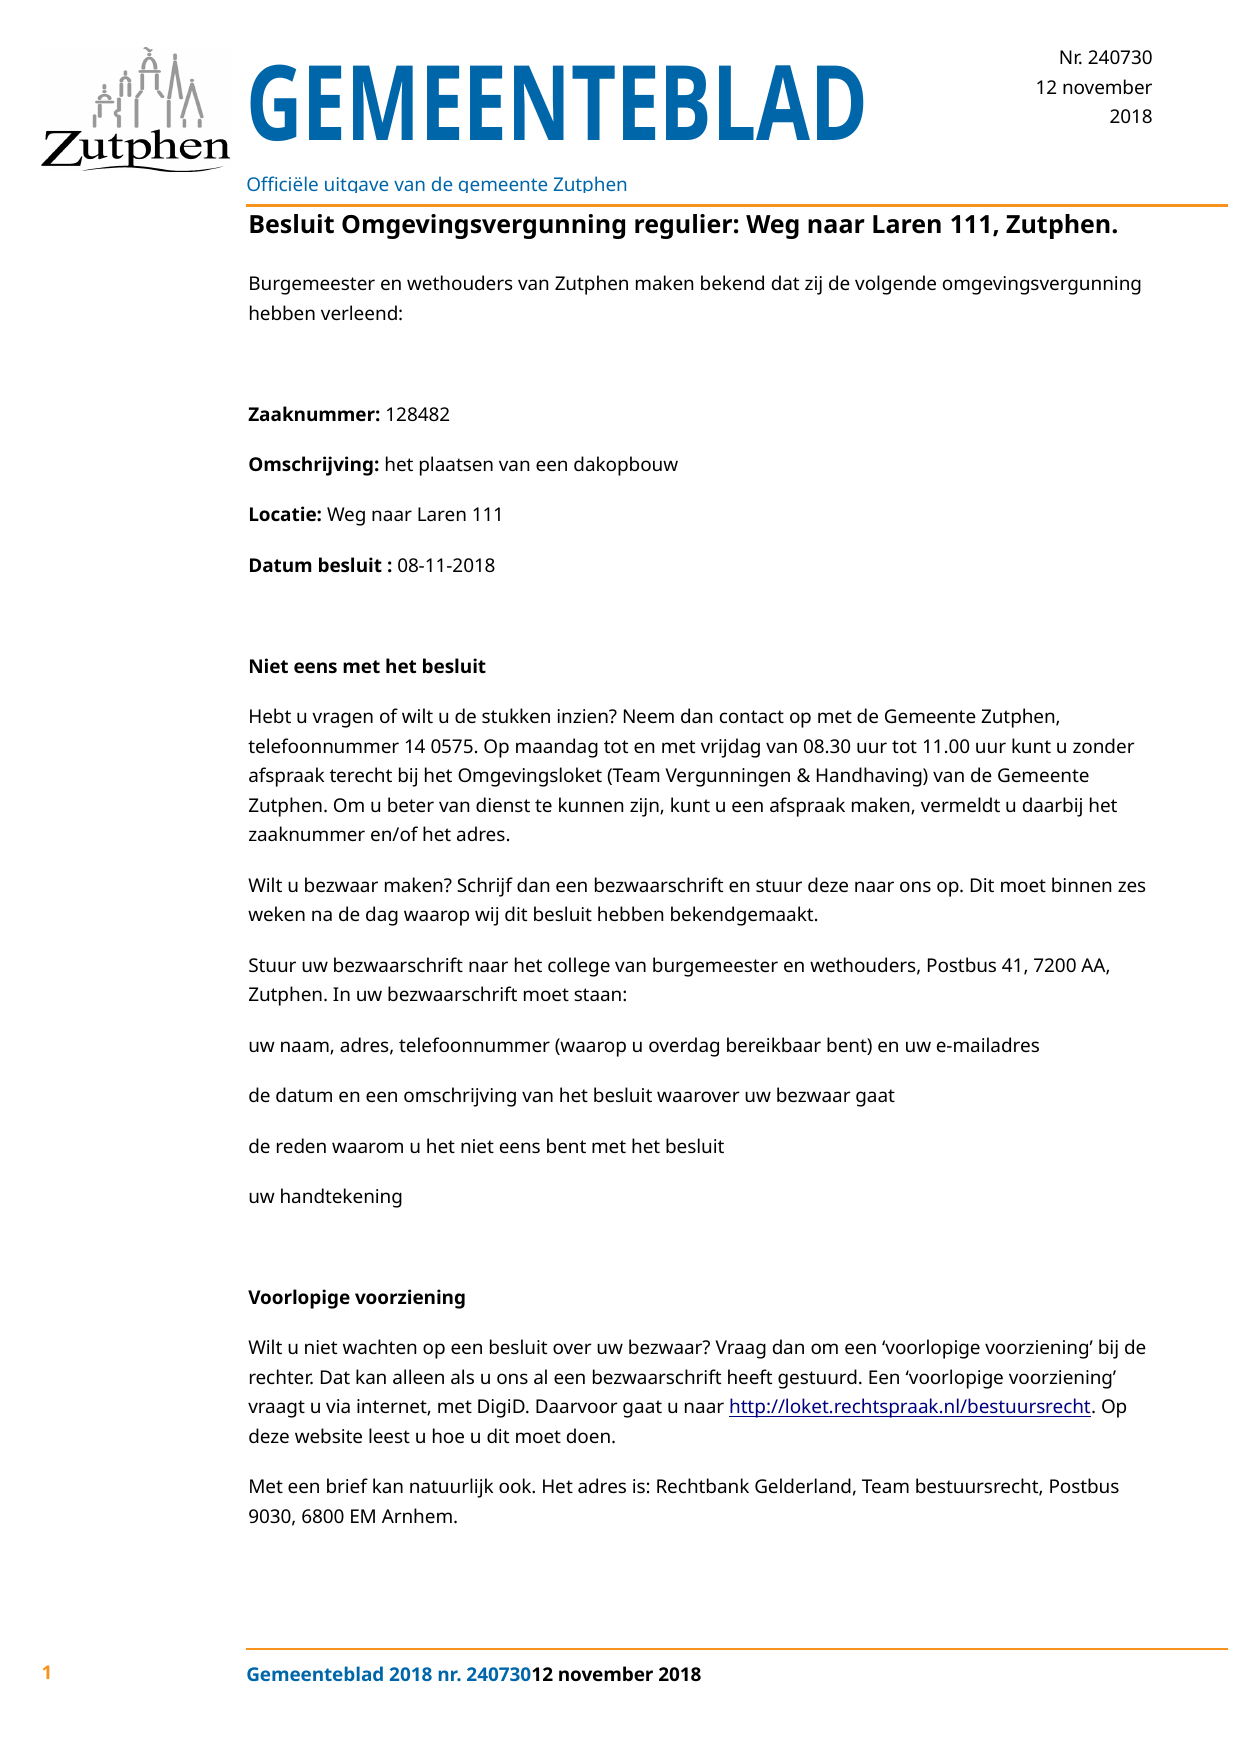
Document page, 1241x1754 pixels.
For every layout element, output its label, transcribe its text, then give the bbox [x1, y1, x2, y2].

text Voorlopige voorziening [248, 1284, 1152, 1310]
picture [41, 47, 231, 172]
text Burgemeester en wethouders van Zutphen maken bekend dat zij de volgende omgevingsvergunning hebben verleend: [248, 270, 1152, 326]
text de datum en een omschrijving van het besluit waarover uw bezwaar gaat [248, 1082, 1152, 1108]
text uw handtekening [248, 1183, 1152, 1209]
text Stuur uw bezwaarschrift naar het college van burgemeester en wethouders, Postbus 41, 7200 AA, Zutphen. In uw bezwaarschrift moet staan: [248, 952, 1152, 1007]
text Zaaknummer: 128482 [248, 401, 1152, 426]
text Omschrijving: het plaatsen van een dakopbouw [248, 451, 1152, 477]
text uw naam, adres, telefoonnummer (waarop u overdag bereikbaar bent) en uw e-mailadres [248, 1032, 1152, 1058]
text Met een brief kan natuurlijk ook. Het adres is: Rechtbank Gelderland, Team bestuursrecht, Postbus 9030, 6800 EM Arnhem. [248, 1474, 1152, 1529]
text Hebt u vragen of wilt u de stukken inzien? Neem dan contact op met de Gemeente Zutphen, telefoonnummer 14 0575. Op maandag tot en met vrijdag van 08.30 uur tot 11.00 uur kunt u zonder afspraak terecht bij het Omgevingsloket (Team Vergunningen & Handhaving) van de Gemeente Zutphen. Om u beter van dienst te kunnen zijn, kunt u een afspraak maken, vermeldt u daarbij het zaaknummer en/of het adres. [248, 703, 1152, 847]
text Wilt u niet wachten op een besluit over uw bezwaar? Vraag dan om een ‘voorlopige voorziening’ bij de rechter. Dat kan alleen als u ons al een bezwaarschrift heeft gestuurd. Een ‘voorlopige voorziening’ vraagt u via internet, met DigiD. Daarvoor gaat u naar http://loket.rechtspraak.nl/bestuursrecht. Op deze website leest u hoe u dit moet doen. [248, 1334, 1152, 1449]
text Niet eens met het besluit [248, 653, 1152, 678]
text Besluit Omgevingsvergunning regulier: Weg naar Laren 111, Zutphen. [248, 207, 1152, 241]
text de reden waarom u het niet eens bent met het besluit [248, 1133, 1152, 1158]
text Locatie: Weg naar Laren 111 [248, 502, 1152, 527]
text Datum besluit : 08-11-2018 [248, 552, 1152, 578]
text Wilt u bezwaar maken? Schrijf dan een bezwaarschrift en stuur deze naar ons op. Dit moet binnen zes weken na de dag waarop wij dit besluit hebben bekendgemaakt. [248, 872, 1152, 927]
